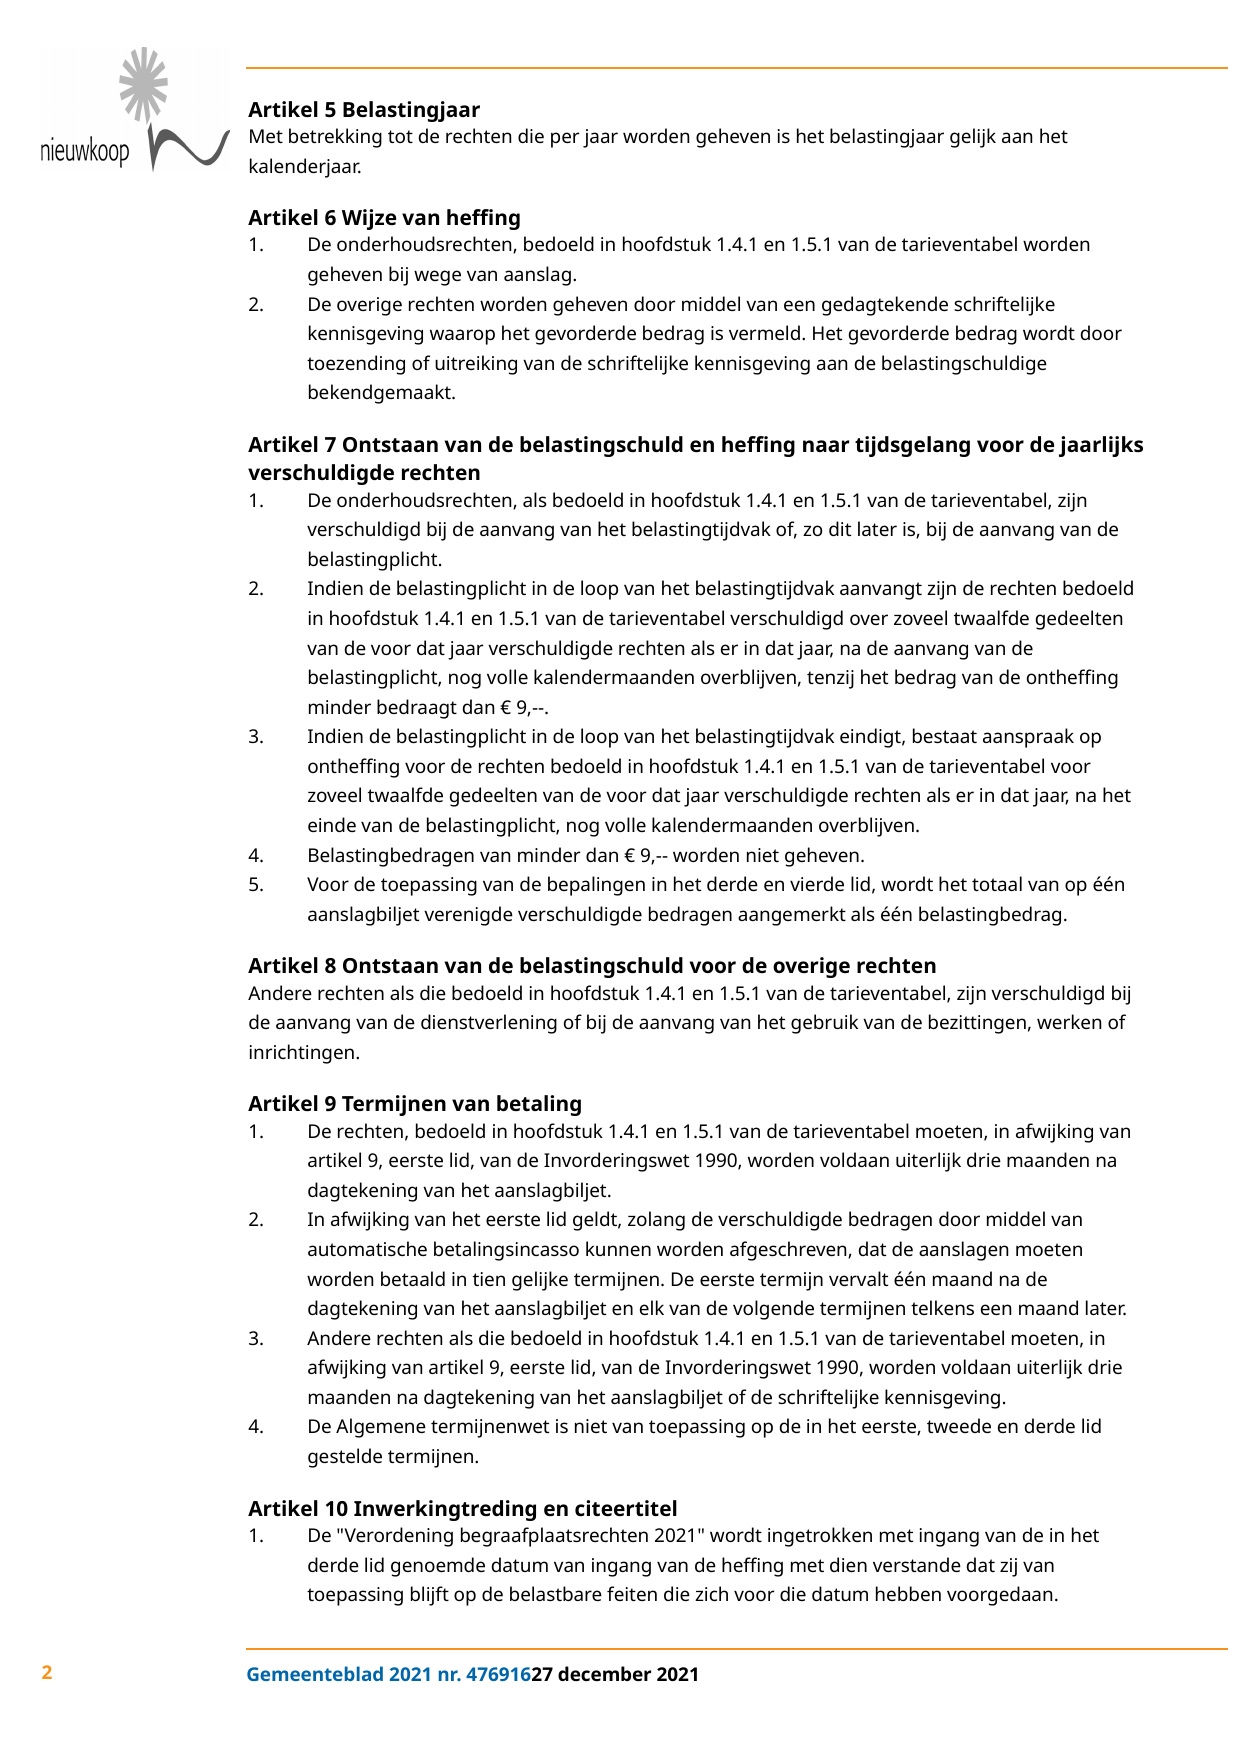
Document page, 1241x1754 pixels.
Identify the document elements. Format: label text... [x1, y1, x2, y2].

text Andere rechten als die bedoeld in hoofdstuk 1.4.1 en 1.5.1 van de tarieventabel, zijn verschuldigd bij de aanvang van de dienstverlening of bij de aanvang van het gebruik van de bezittingen, werken of inrichtingen. [248, 980, 1152, 1065]
list De "Verordening begraafplaatsrechten 2021" wordt ingetrokken met ingang van de in het derde lid genoemde datum van ingang van de heffing met dien verstande dat zij van toepassing blijft op de belastbare feiten die zich voor die datum hebben voorgedaan. [248, 1522, 1152, 1607]
list In afwijking van het eerste lid geldt, zolang de verschuldigde bedragen door middel van automatische betalingsincasso kunnen worden afgeschreven, dat de aanslagen moeten worden betaald in tien gelijke termijnen. De eerste termijn vervalt één maand na de dagtekening van het aanslagbiljet en elk van de volgende termijnen telkens een maand later. [248, 1207, 1152, 1321]
text Artikel 9 Termijnen van betaling [248, 1089, 1152, 1118]
text Artikel 5 Belastingjaar [248, 95, 1152, 123]
list Belastingbedragen van minder dan € 9,-- worden niet geheven. [248, 842, 1152, 868]
text Artikel 8 Ontstaan van de belastingschuld voor de overige rechten [248, 951, 1152, 980]
list De Algemene termijnenwet is niet van toepassing op de in het eerste, tweede en derde lid gestelde termijnen. [248, 1414, 1152, 1469]
list Voor de toepassing van de bepalingen in het derde en vierde lid, wordt het totaal van op één aanslagbiljet verenigde verschuldigde bedragen aangemerkt als één belastingbedrag. [248, 871, 1152, 927]
text Artikel 7 Ontstaan van de belastingschuld en heffing naar tijdsgelang voor de jaarlijks verschuldigde rechten [248, 430, 1152, 487]
list De onderhoudsrechten, bedoeld in hoofdstuk 1.4.1 en 1.5.1 van de tarieventabel worden geheven bij wege van aanslag. [248, 232, 1152, 287]
list Indien de belastingplicht in de loop van het belastingtijdvak eindigt, bestaat aanspraak op ontheffing voor de rechten bedoeld in hoofdstuk 1.4.1 en 1.5.1 van de tarieventabel voor zoveel twaalfde gedeelten van de voor dat jaar verschuldigde rechten als er in dat jaar, na het einde van de belastingplicht, nog volle kalendermaanden overblijven. [248, 723, 1152, 838]
picture [41, 47, 231, 172]
list Andere rechten als die bedoeld in hoofdstuk 1.4.1 en 1.5.1 van de tarieventabel moeten, in afwijking van artikel 9, eerste lid, van de Invorderingswet 1990, worden voldaan uiterlijk drie maanden na dagtekening van het aanslagbiljet of de schriftelijke kennisgeving. [248, 1325, 1152, 1410]
list De overige rechten worden geheven door middel van een gedagtekende schriftelijke kennisgeving waarop het gevorderde bedrag is vermeld. Het gevorderde bedrag wordt door toezending of uitreiking van de schriftelijke kennisgeving aan de belastingschuldige bekendgemaakt. [248, 291, 1152, 405]
text Artikel 10 Inwerkingtreding en citeertitel [248, 1494, 1152, 1522]
list Indien de belastingplicht in de loop van het belastingtijdvak aanvangt zijn de rechten bedoeld in hoofdstuk 1.4.1 en 1.5.1 van de tarieventabel verschuldigd over zoveel twaalfde gedeelten van de voor dat jaar verschuldigde rechten als er in dat jaar, na de aanvang van de belastingplicht, nog volle kalendermaanden overblijven, tenzij het bedrag van de ontheffing minder bedraagt dan € 9,--. [248, 576, 1152, 720]
text Met betrekking tot de rechten die per jaar worden geheven is het belastingjaar gelijk aan het kalenderjaar. [248, 123, 1152, 178]
text Artikel 6 Wijze van heffing [248, 203, 1152, 232]
list De onderhoudsrechten, als bedoeld in hoofdstuk 1.4.1 en 1.5.1 van de tarieventabel, zijn verschuldigd bij de aanvang van het belastingtijdvak of, zo dit later is, bij de aanvang van de belastingplicht. [248, 487, 1152, 572]
list De rechten, bedoeld in hoofdstuk 1.4.1 en 1.5.1 van de tarieventabel moeten, in afwijking van artikel 9, eerste lid, van de Invorderingswet 1990, worden voldaan uiterlijk drie maanden na dagtekening van het aanslagbiljet. [248, 1118, 1152, 1203]
